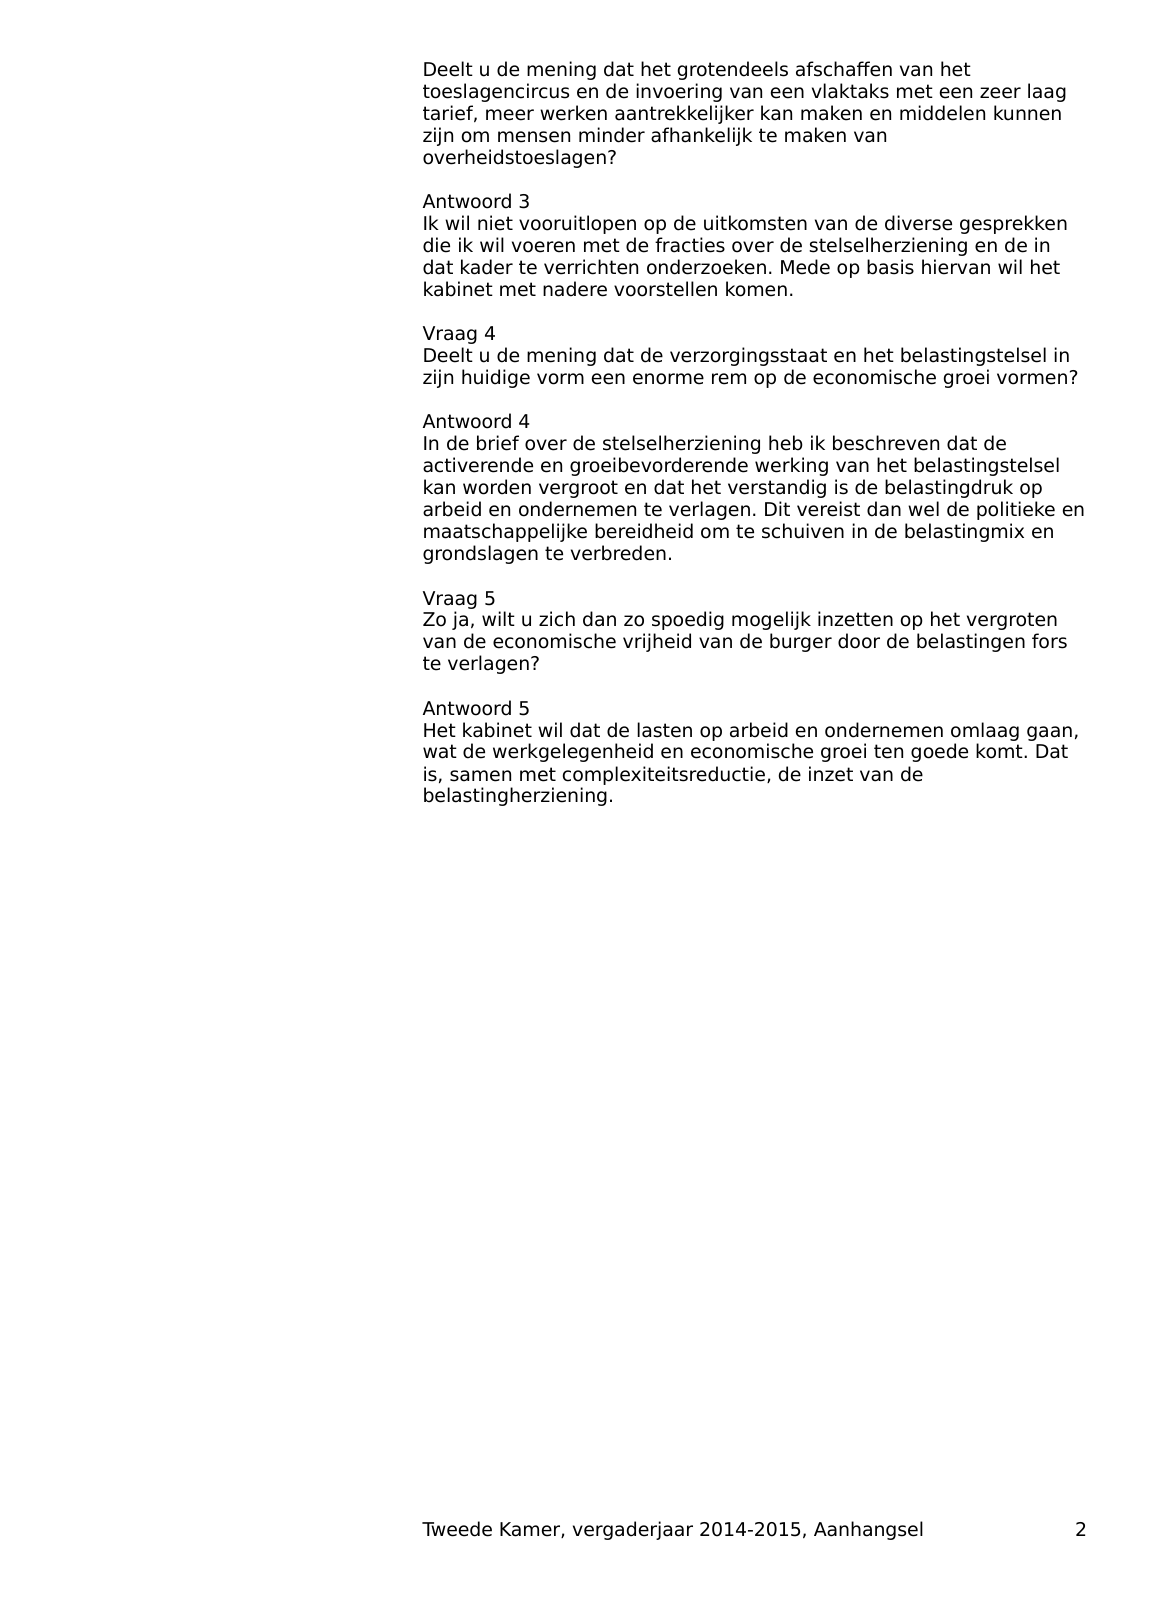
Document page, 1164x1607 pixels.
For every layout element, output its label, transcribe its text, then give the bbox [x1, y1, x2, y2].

text Antwoord 3 [422, 191, 1087, 213]
text Antwoord 5 [422, 697, 1087, 719]
text Vraag 4 [422, 323, 1087, 345]
text Antwoord 4 [422, 411, 1087, 433]
text Het kabinet wil dat de lasten op arbeid en ondernemen omlaag gaan, wat de werkgelegenheid en economische groei ten goede komt. Dat is, samen met complexiteitsreductie, de inzet van de belastingherziening. [422, 719, 1087, 807]
text In de brief over de stelselherziening heb ik beschreven dat de activerende en groeibevorderende werking van het belastingstelsel kan worden vergroot en dat het verstandig is de belastingdruk op arbeid en ondernemen te verlagen. Dit vereist dan wel de politieke en maatschappelijke bereidheid om te schuiven in de belastingmix en grondslagen te verbreden. [422, 433, 1087, 565]
text Vraag 5 [422, 587, 1087, 609]
text Ik wil niet vooruitlopen op de uitkomsten van de diverse gesprekken die ik wil voeren met de fracties over de stelselherziening en de in dat kader te verrichten onderzoeken. Mede op basis hiervan wil het kabinet met nadere voorstellen komen. [422, 213, 1087, 301]
text Deelt u de mening dat het grotendeels afschaffen van het toeslagencircus en de invoering van een vlaktaks met een zeer laag tarief, meer werken aantrekkelijker kan maken en middelen kunnen zijn om mensen minder afhankelijk te maken van overheidstoeslagen? [422, 59, 1087, 169]
text Zo ja, wilt u zich dan zo spoedig mogelijk inzetten op het vergroten van de economische vrijheid van de burger door de belastingen fors te verlagen? [422, 609, 1087, 675]
text Deelt u de mening dat de verzorgingsstaat en het belastingstelsel in zijn huidige vorm een enorme rem op de economische groei vormen? [422, 345, 1087, 389]
